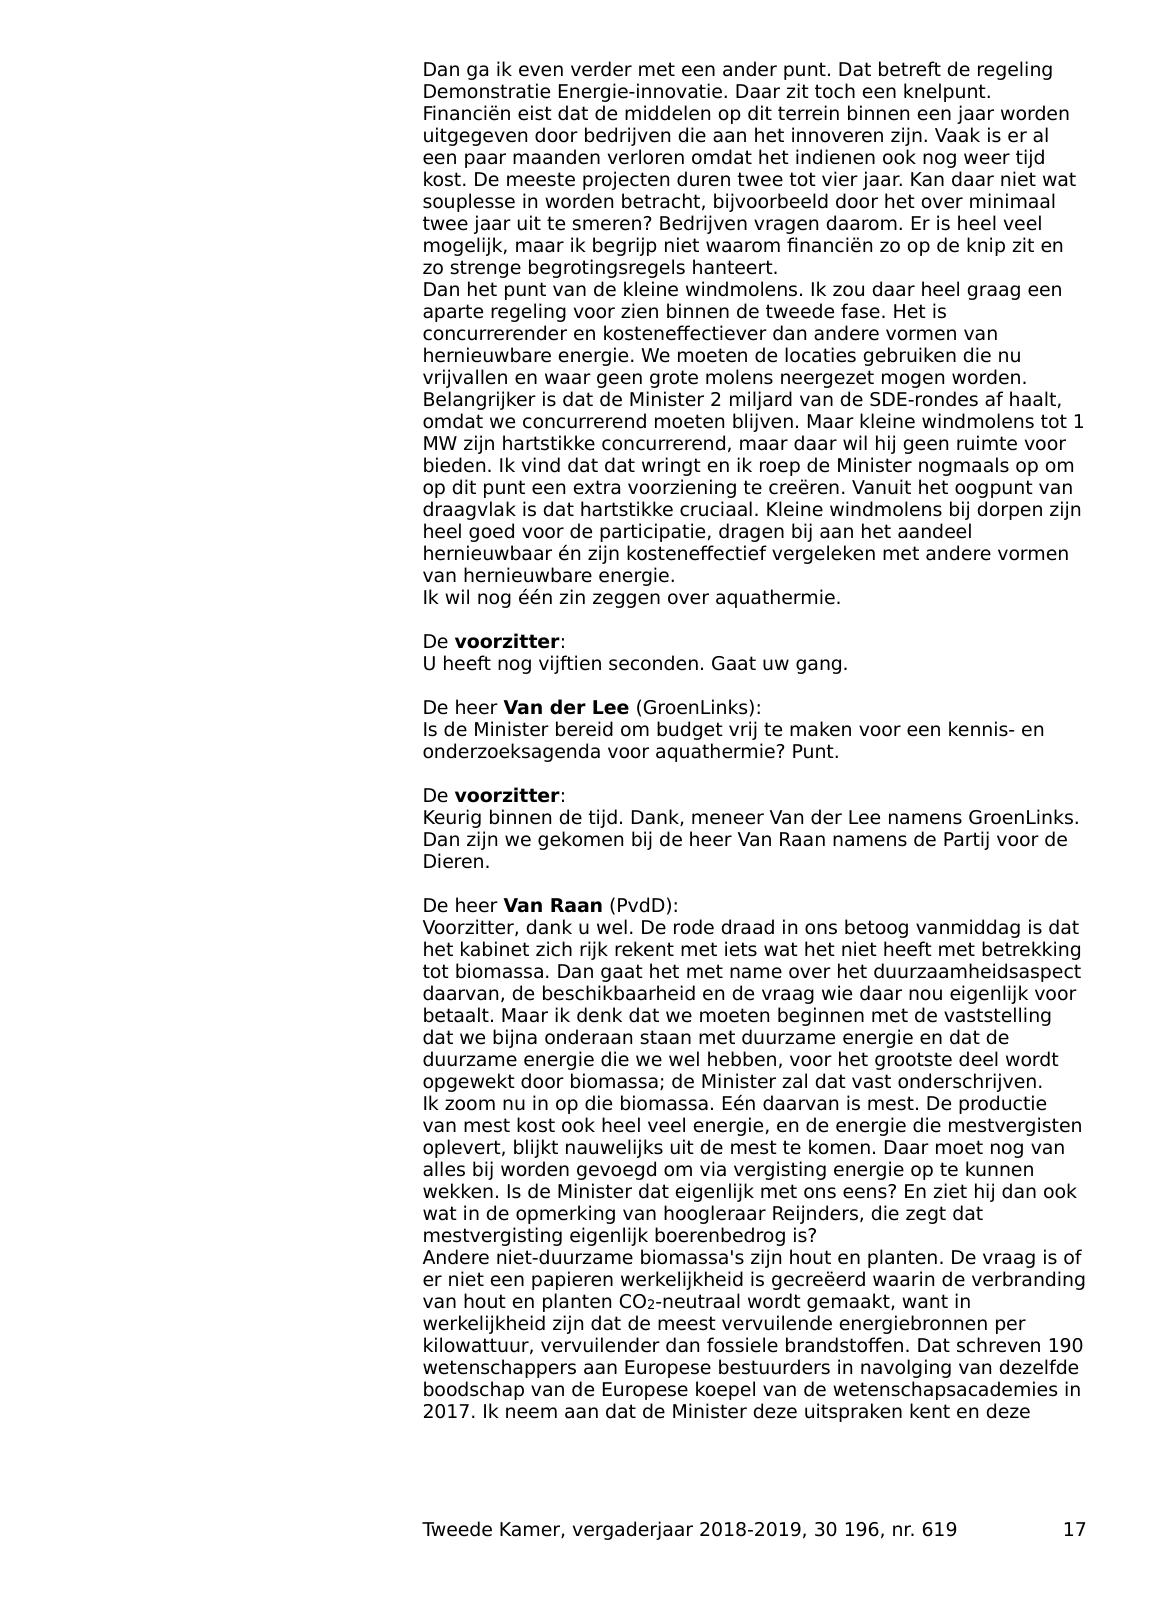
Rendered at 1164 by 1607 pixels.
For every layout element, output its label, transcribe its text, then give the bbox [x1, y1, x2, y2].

text Is de Minister bereid om budget vrij te maken voor een kennis- en onderzoeksagenda voor aquathermie? Punt. [422, 719, 1087, 763]
text De voorzitter: [422, 785, 1087, 807]
text U heeft nog vijftien seconden. Gaat uw gang. [422, 653, 1087, 675]
text Keurig binnen de tijd. Dank, meneer Van der Lee namens GroenLinks. Dan zijn we gekomen bij de heer Van Raan namens de Partij voor de Dieren. [422, 807, 1087, 873]
text De heer Van Raan (PvdD): [422, 895, 1087, 917]
text Ik wil nog één zin zeggen over aquathermie. [422, 587, 1087, 608]
text Ik zoom nu in op die biomassa. Eén daarvan is mest. De productie van mest kost ook heel veel energie, en de energie die mestvergisten oplevert, blijkt nauwelijks uit de mest te komen. Daar moet nog van alles bij worden gevoegd om via vergisting energie op te kunnen wekken. Is de Minister dat eigenlijk met ons eens? En ziet hij dan ook wat in de opmerking van hoogleraar Reijnders, die zegt dat mestvergisting eigenlijk boerenbedrog is? [422, 1093, 1087, 1247]
text Dan ga ik even verder met een ander punt. Dat betreft de regeling Demonstratie Energie-innovatie. Daar zit toch een knelpunt. Financiën eist dat de middelen op dit terrein binnen een jaar worden uitgegeven door bedrijven die aan het innoveren zijn. Vaak is er al een paar maanden verloren omdat het indienen ook nog weer tijd kost. De meeste projecten duren twee tot vier jaar. Kan daar niet wat souplesse in worden betracht, bijvoorbeeld door het over minimaal twee jaar uit te smeren? Bedrijven vragen daarom. Er is heel veel mogelijk, maar ik begrijp niet waarom financiën zo op de knip zit en zo strenge begrotingsregels hanteert. [422, 59, 1087, 279]
text De heer Van der Lee (GroenLinks): [422, 697, 1087, 719]
text Voorzitter, dank u wel. De rode draad in ons betoog vanmiddag is dat het kabinet zich rijk rekent met iets wat het niet heeft met betrekking tot biomassa. Dan gaat het met name over het duurzaamheidsaspect daarvan, de beschikbaarheid en de vraag wie daar nou eigenlijk voor betaalt. Maar ik denk dat we moeten beginnen met de vaststelling dat we bijna onderaan staan met duurzame energie en dat de duurzame energie die we wel hebben, voor het grootste deel wordt opgewekt door biomassa; de Minister zal dat vast onderschrijven. [422, 917, 1087, 1093]
text Andere niet-duurzame biomassa's zijn hout en planten. De vraag is of er niet een papieren werkelijkheid is gecreëerd waarin de verbranding van hout en planten CO2-neutraal wordt gemaakt, want in werkelijkheid zijn dat de meest vervuilende energiebronnen per kilowattuur, vervuilender dan fossiele brandstoffen. Dat schreven 190 wetenschappers aan Europese bestuurders in navolging van dezelfde boodschap van de Europese koepel van de wetenschapsacademies in 2017. Ik neem aan dat de Minister deze uitspraken kent en deze [422, 1247, 1087, 1423]
text Dan het punt van de kleine windmolens. Ik zou daar heel graag een aparte regeling voor zien binnen de tweede fase. Het is concurrerender en kosteneffectiever dan andere vormen van hernieuwbare energie. We moeten de locaties gebruiken die nu vrijvallen en waar geen grote molens neergezet mogen worden. Belangrijker is dat de Minister 2 miljard van de SDE-rondes af haalt, omdat we concurrerend moeten blijven. Maar kleine windmolens tot 1 MW zijn hartstikke concurrerend, maar daar wil hij geen ruimte voor bieden. Ik vind dat dat wringt en ik roep de Minister nogmaals op om op dit punt een extra voorziening te creëren. Vanuit het oogpunt van draagvlak is dat hartstikke cruciaal. Kleine windmolens bij dorpen zijn heel goed voor de participatie, dragen bij aan het aandeel hernieuwbaar én zijn kosteneffectief vergeleken met andere vormen van hernieuwbare energie. [422, 279, 1087, 587]
text De voorzitter: [422, 631, 1087, 653]
